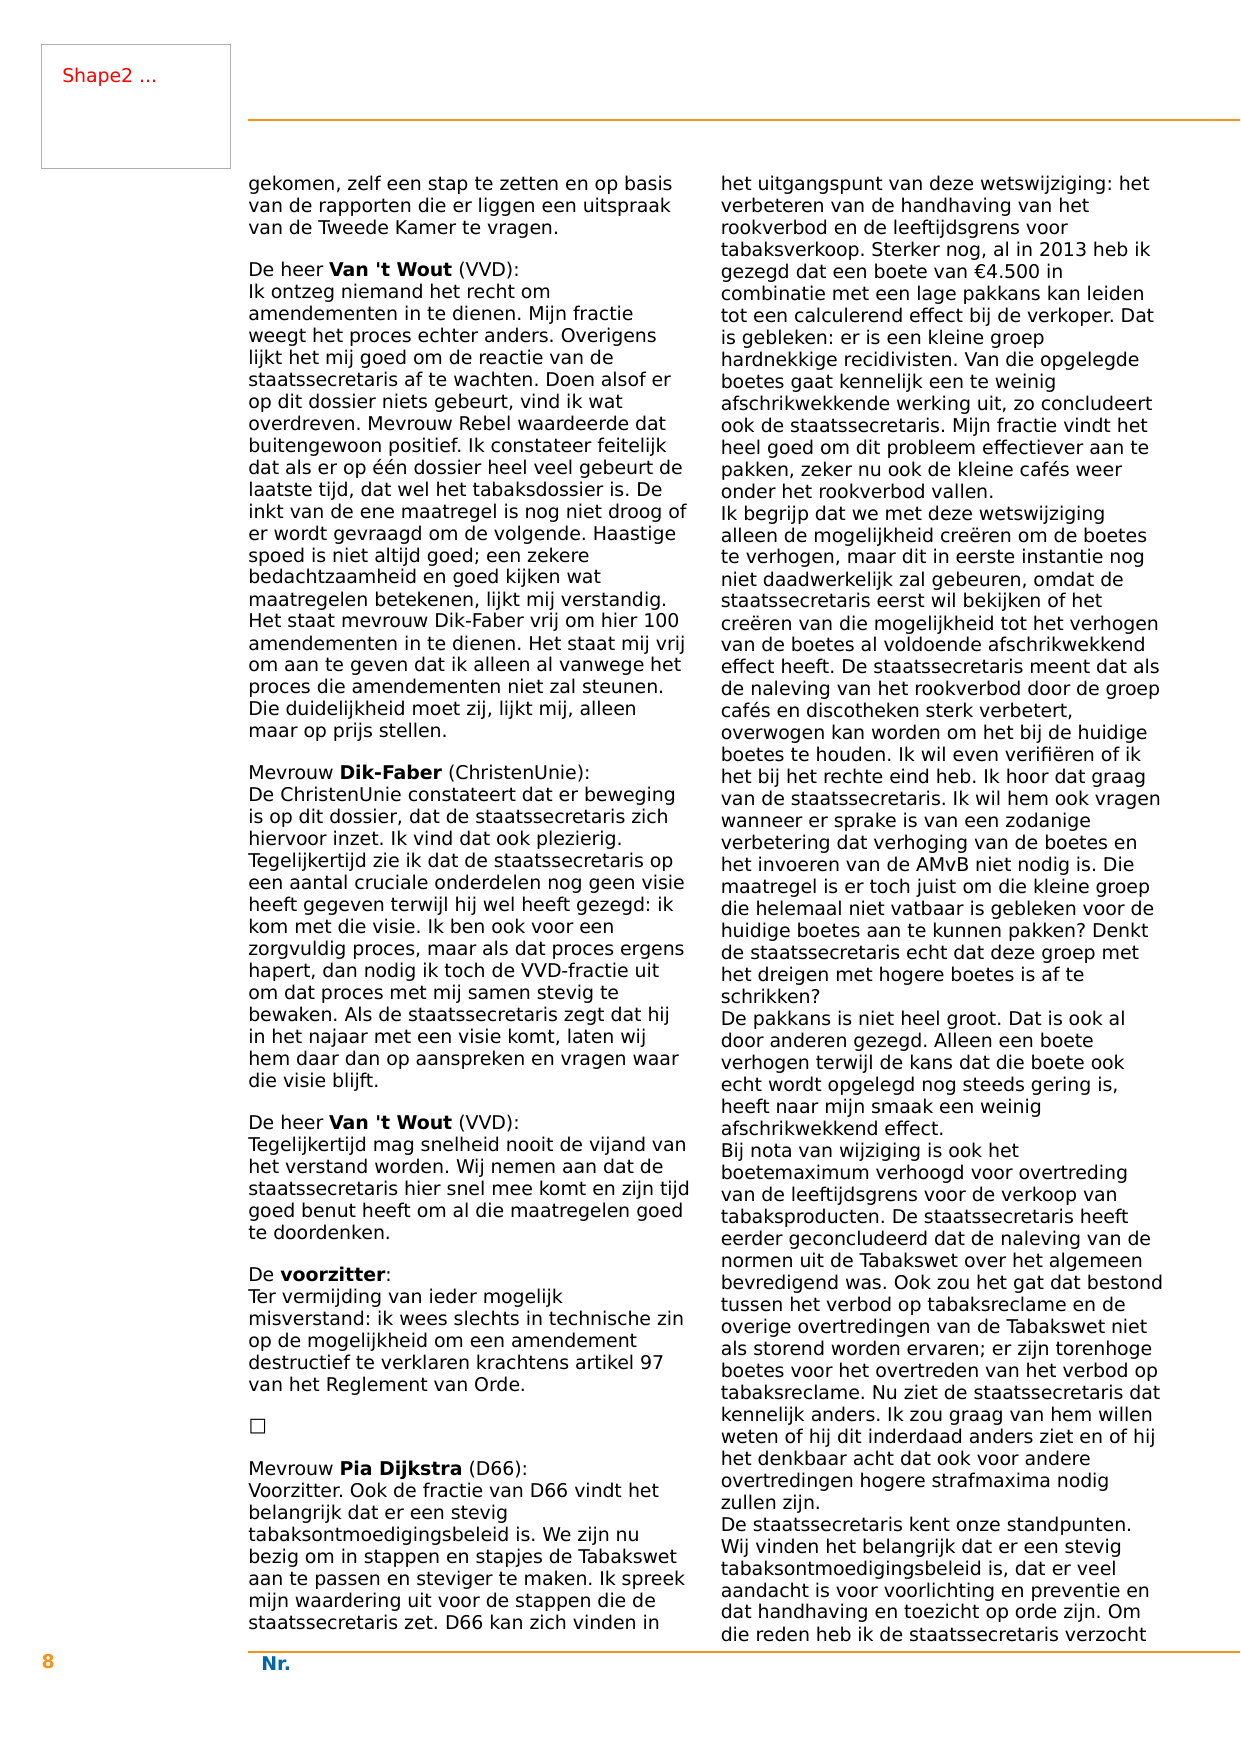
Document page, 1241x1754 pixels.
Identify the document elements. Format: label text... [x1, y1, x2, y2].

text De heer Van 't Wout (VVD): [248, 259, 691, 281]
text Bij nota van wijziging is ook het boetemaximum verhoogd voor overtreding van de leeftijdsgrens voor de verkoop van tabaksproducten. De staatssecretaris heeft eerder geconcludeerd dat de naleving van de normen uit de Tabakswet over het algemeen bevredigend was. Ook zou het gat dat bestond tussen het verbod op tabaksreclame en de overige overtredingen van de Tabakswet niet als storend worden ervaren; er zijn torenhoge boetes voor het overtreden van het verbod op tabaksreclame. Nu ziet de staatssecretaris dat kennelijk anders. Ik zou graag van hem willen weten of hij dit inderdaad anders ziet en of hij het denkbaar acht dat ook voor andere overtredingen hogere strafmaxima nodig zullen zijn. [721, 1140, 1163, 1513]
text Ik begrijp dat we met deze wetswijziging alleen de mogelijkheid creëren om de boetes te verhogen, maar dit in eerste instantie nog niet daadwerkelijk zal gebeuren, omdat de staatssecretaris eerst wil bekijken of het creëren van die mogelijkheid tot het verhogen van de boetes al voldoende afschrikwekkend effect heeft. De staatssecretaris meent dat als de naleving van het rookverbod door de groep cafés en discotheken sterk verbetert, overwogen kan worden om het bij de huidige boetes te houden. Ik wil even verifiëren of ik het bij het rechte eind heb. Ik hoor dat graag van de staatssecretaris. Ik wil hem ook vragen wanneer er sprake is van een zodanige verbetering dat verhoging van de boetes en het invoeren van de AMvB niet nodig is. Die maatregel is er toch juist om die kleine groep die helemaal niet vatbaar is gebleken voor de huidige boetes aan te kunnen pakken? Denkt de staatssecretaris echt dat deze groep met het dreigen met hogere boetes is af te schrikken? [721, 502, 1163, 1008]
text gekomen, zelf een stap te zetten en op basis van de rapporten die er liggen een uitspraak van de Tweede Kamer te vragen. [248, 173, 691, 239]
text Mevrouw Dik-Faber (ChristenUnie): [248, 762, 691, 784]
text Ter vermijding van ieder mogelijk misverstand: ik wees slechts in technische zin op de mogelijkheid om een amendement destructief te verklaren krachtens artikel 97 van het Reglement van Orde. [248, 1286, 691, 1396]
text Ik ontzeg niemand het recht om amendementen in te dienen. Mijn fractie weegt het proces echter anders. Overigens lijkt het mij goed om de reactie van de staatssecretaris af te wachten. Doen alsof er op dit dossier niets gebeurt, vind ik wat overdreven. Mevrouw Rebel waardeerde dat buitengewoon positief. Ik constateer feitelijk dat als er op één dossier heel veel gebeurt de laatste tijd, dat wel het tabaksdossier is. De inkt van de ene maatregel is nog niet droog of er wordt gevraagd om de volgende. Haastige spoed is niet altijd goed; een zekere bedachtzaamheid en goed kijken wat maatregelen betekenen, lijkt mij verstandig. Het staat mevrouw Dik-Faber vrij om hier 100 amendementen in te dienen. Het staat mij vrij om aan te geven dat ik alleen al vanwege het proces die amendementen niet zal steunen. Die duidelijkheid moet zij, lijkt mij, alleen maar op prijs stellen. [248, 281, 691, 742]
text Voorzitter. Ook de fractie van D66 vindt het belangrijk dat er een stevig tabaksontmoedigingsbeleid is. We zijn nu bezig om in stappen en stapjes de Tabakswet aan te passen en steviger te maken. Ik spreek mijn waardering uit voor de stappen die de staatssecretaris zet. D66 kan zich vinden in [248, 1480, 691, 1633]
text Mevrouw Pia Dijkstra (D66): [248, 1458, 691, 1480]
text Tegelijkertijd mag snelheid nooit de vijand van het verstand worden. Wij nemen aan dat de staatssecretaris hier snel mee komt en zijn tijd goed benut heeft om al die maatregelen goed te doordenken. [248, 1134, 691, 1244]
text ⬜ [248, 1416, 691, 1438]
text De pakkans is niet heel groot. Dat is ook al door anderen gezegd. Alleen een boete verhogen terwijl de kans dat die boete ook echt wordt opgelegd nog steeds gering is, heeft naar mijn smaak een weinig afschrikwekkend effect. [721, 1008, 1163, 1140]
text De voorzitter: [248, 1264, 691, 1286]
text De staatssecretaris kent onze standpunten. Wij vinden het belangrijk dat er een stevig tabaksontmoedigingsbeleid is, dat er veel aandacht is voor voorlichting en preventie en dat handhaving en toezicht op orde zijn. Om die reden heb ik de staatssecretaris verzocht [721, 1513, 1163, 1645]
text De ChristenUnie constateert dat er beweging is op dit dossier, dat de staatssecretaris zich hiervoor inzet. Ik vind dat ook plezierig. Tegelijkertijd zie ik dat de staatssecretaris op een aantal cruciale onderdelen nog geen visie heeft gegeven terwijl hij wel heeft gezegd: ik kom met die visie. Ik ben ook voor een zorgvuldig proces, maar als dat proces ergens hapert, dan nodig ik toch de VVD-fractie uit om dat proces met mij samen stevig te bewaken. Als de staatssecretaris zegt dat hij in het najaar met een visie komt, laten wij hem daar dan op aanspreken en vragen waar die visie blijft. [248, 784, 691, 1092]
text De heer Van 't Wout (VVD): [248, 1112, 691, 1134]
text het uitgangspunt van deze wetswijziging: het verbeteren van de handhaving van het rookverbod en de leeftijdsgrens voor tabaksverkoop. Sterker nog, al in 2013 heb ik gezegd dat een boete van €4.500 in combinatie met een lage pakkans kan leiden tot een calculerend effect bij de verkoper. Dat is gebleken: er is een kleine groep hardnekkige recidivisten. Van die opgelegde boetes gaat kennelijk een te weinig afschrikwekkende werking uit, zo concludeert ook de staatssecretaris. Mijn fractie vindt het heel goed om dit probleem effectiever aan te pakken, zeker nu ook de kleine cafés weer onder het rookverbod vallen. [721, 173, 1163, 502]
